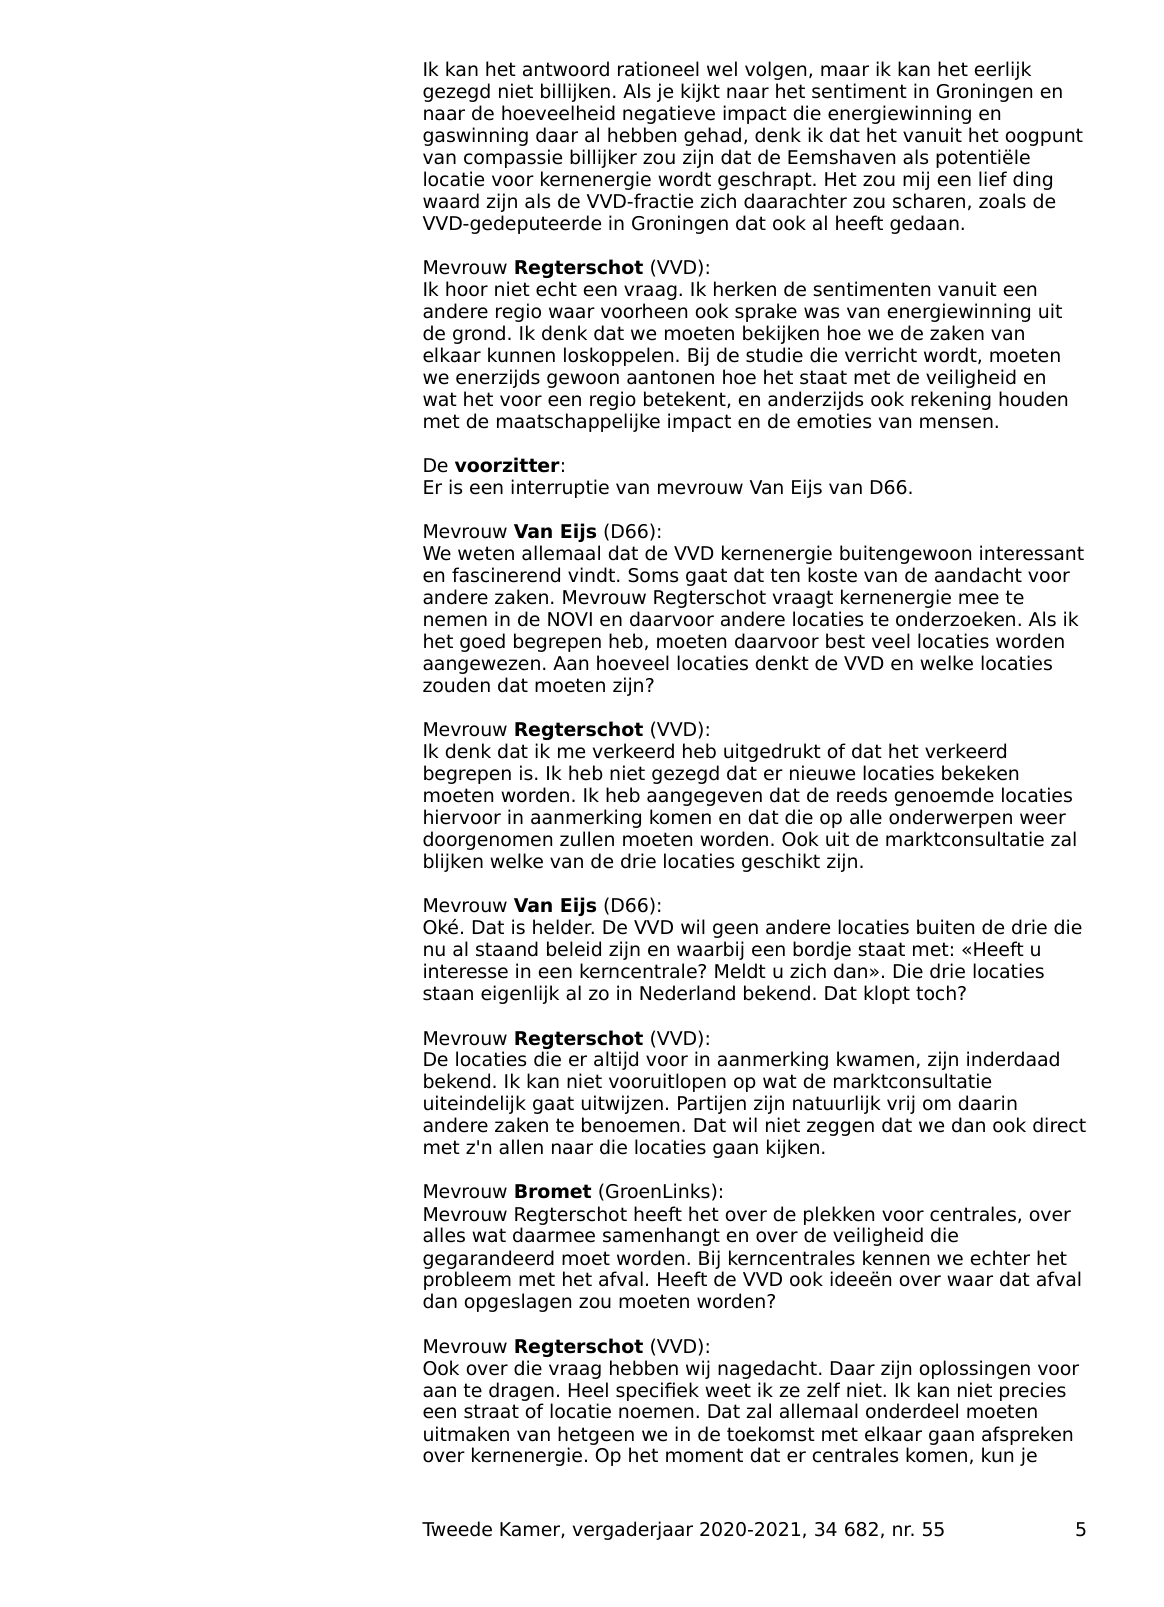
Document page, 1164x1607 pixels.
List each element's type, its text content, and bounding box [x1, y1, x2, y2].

text Mevrouw Regterschot heeft het over de plekken voor centrales, over alles wat daarmee samenhangt en over de veiligheid die gegarandeerd moet worden. Bij kerncentrales kennen we echter het probleem met het afval. Heeft de VVD ook ideeën over waar dat afval dan opgeslagen zou moeten worden? [422, 1203, 1087, 1313]
text We weten allemaal dat de VVD kernenergie buitengewoon interessant en fascinerend vindt. Soms gaat dat ten koste van de aandacht voor andere zaken. Mevrouw Regterschot vraagt kernenergie mee te nemen in de NOVI en daarvoor andere locaties te onderzoeken. Als ik het goed begrepen heb, moeten daarvoor best veel locaties worden aangewezen. Aan hoeveel locaties denkt de VVD en welke locaties zouden dat moeten zijn? [422, 543, 1087, 697]
text Mevrouw Bromet (GroenLinks): [422, 1181, 1087, 1203]
text Oké. Dat is helder. De VVD wil geen andere locaties buiten de drie die nu al staand beleid zijn en waarbij een bordje staat met: «Heeft u interesse in een kerncentrale? Meldt u zich dan». Die drie locaties staan eigenlijk al zo in Nederland bekend. Dat klopt toch? [422, 917, 1087, 1005]
text Ik kan het antwoord rationeel wel volgen, maar ik kan het eerlijk gezegd niet billijken. Als je kijkt naar het sentiment in Groningen en naar de hoeveelheid negatieve impact die energiewinning en gaswinning daar al hebben gehad, denk ik dat het vanuit het oogpunt van compassie billijker zou zijn dat de Eemshaven als potentiële locatie voor kernenergie wordt geschrapt. Het zou mij een lief ding waard zijn als de VVD-fractie zich daarachter zou scharen, zoals de VVD-gedeputeerde in Groningen dat ook al heeft gedaan. [422, 59, 1087, 235]
text Mevrouw Regterschot (VVD): [422, 719, 1087, 741]
text Mevrouw Regterschot (VVD): [422, 1336, 1087, 1357]
text Mevrouw Van Eijs (D66): [422, 895, 1087, 917]
text Mevrouw Regterschot (VVD): [422, 257, 1087, 279]
text Ik hoor niet echt een vraag. Ik herken de sentimenten vanuit een andere regio waar voorheen ook sprake was van energiewinning uit de grond. Ik denk dat we moeten bekijken hoe we de zaken van elkaar kunnen loskoppelen. Bij de studie die verricht wordt, moeten we enerzijds gewoon aantonen hoe het staat met de veiligheid en wat het voor een regio betekent, en anderzijds ook rekening houden met de maatschappelijke impact en de emoties van mensen. [422, 279, 1087, 433]
text Ik denk dat ik me verkeerd heb uitgedrukt of dat het verkeerd begrepen is. Ik heb niet gezegd dat er nieuwe locaties bekeken moeten worden. Ik heb aangegeven dat de reeds genoemde locaties hiervoor in aanmerking komen en dat die op alle onderwerpen weer doorgenomen zullen moeten worden. Ook uit de marktconsultatie zal blijken welke van de drie locaties geschikt zijn. [422, 741, 1087, 873]
text Ook over die vraag hebben wij nagedacht. Daar zijn oplossingen voor aan te dragen. Heel specifiek weet ik ze zelf niet. Ik kan niet precies een straat of locatie noemen. Dat zal allemaal onderdeel moeten uitmaken van hetgeen we in de toekomst met elkaar gaan afspreken over kernenergie. Op het moment dat er centrales komen, kun je [422, 1357, 1087, 1467]
text De voorzitter: [422, 455, 1087, 477]
text Mevrouw Van Eijs (D66): [422, 521, 1087, 543]
text De locaties die er altijd voor in aanmerking kwamen, zijn inderdaad bekend. Ik kan niet vooruitlopen op wat de marktconsultatie uiteindelijk gaat uitwijzen. Partijen zijn natuurlijk vrij om daarin andere zaken te benoemen. Dat wil niet zeggen dat we dan ook direct met z'n allen naar die locaties gaan kijken. [422, 1049, 1087, 1159]
text Mevrouw Regterschot (VVD): [422, 1027, 1087, 1049]
text Er is een interruptie van mevrouw Van Eijs van D66. [422, 477, 1087, 499]
